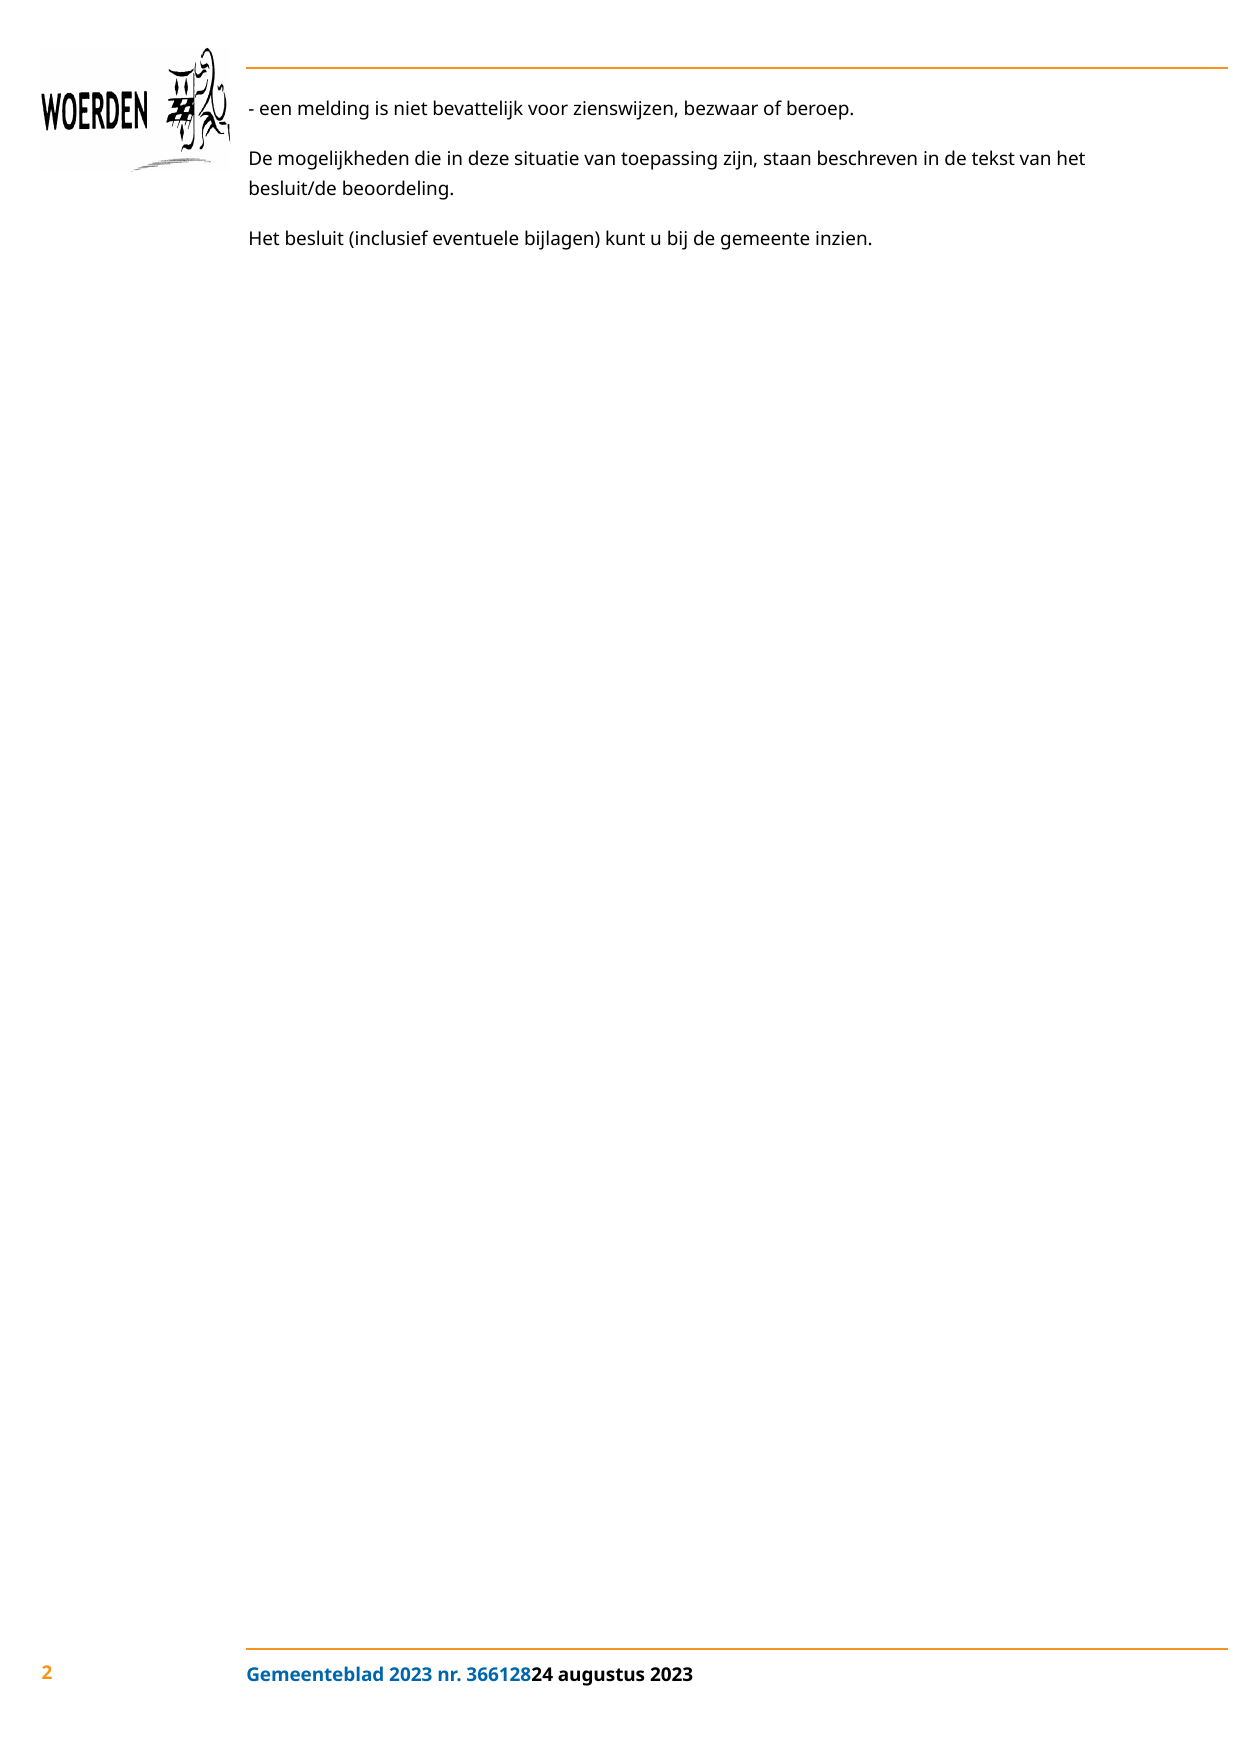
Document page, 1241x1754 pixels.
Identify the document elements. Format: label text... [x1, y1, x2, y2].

text - een melding is niet bevattelijk voor zienswijzen, bezwaar of beroep. [248, 95, 1152, 121]
text Het besluit (inclusief eventuele bijlagen) kunt u bij de gemeente inzien. [248, 225, 1152, 251]
text De mogelijkheden die in deze situatie van toepassing zijn, staan beschreven in de tekst van het besluit/de beoordeling. [248, 145, 1152, 201]
picture [41, 47, 231, 172]
